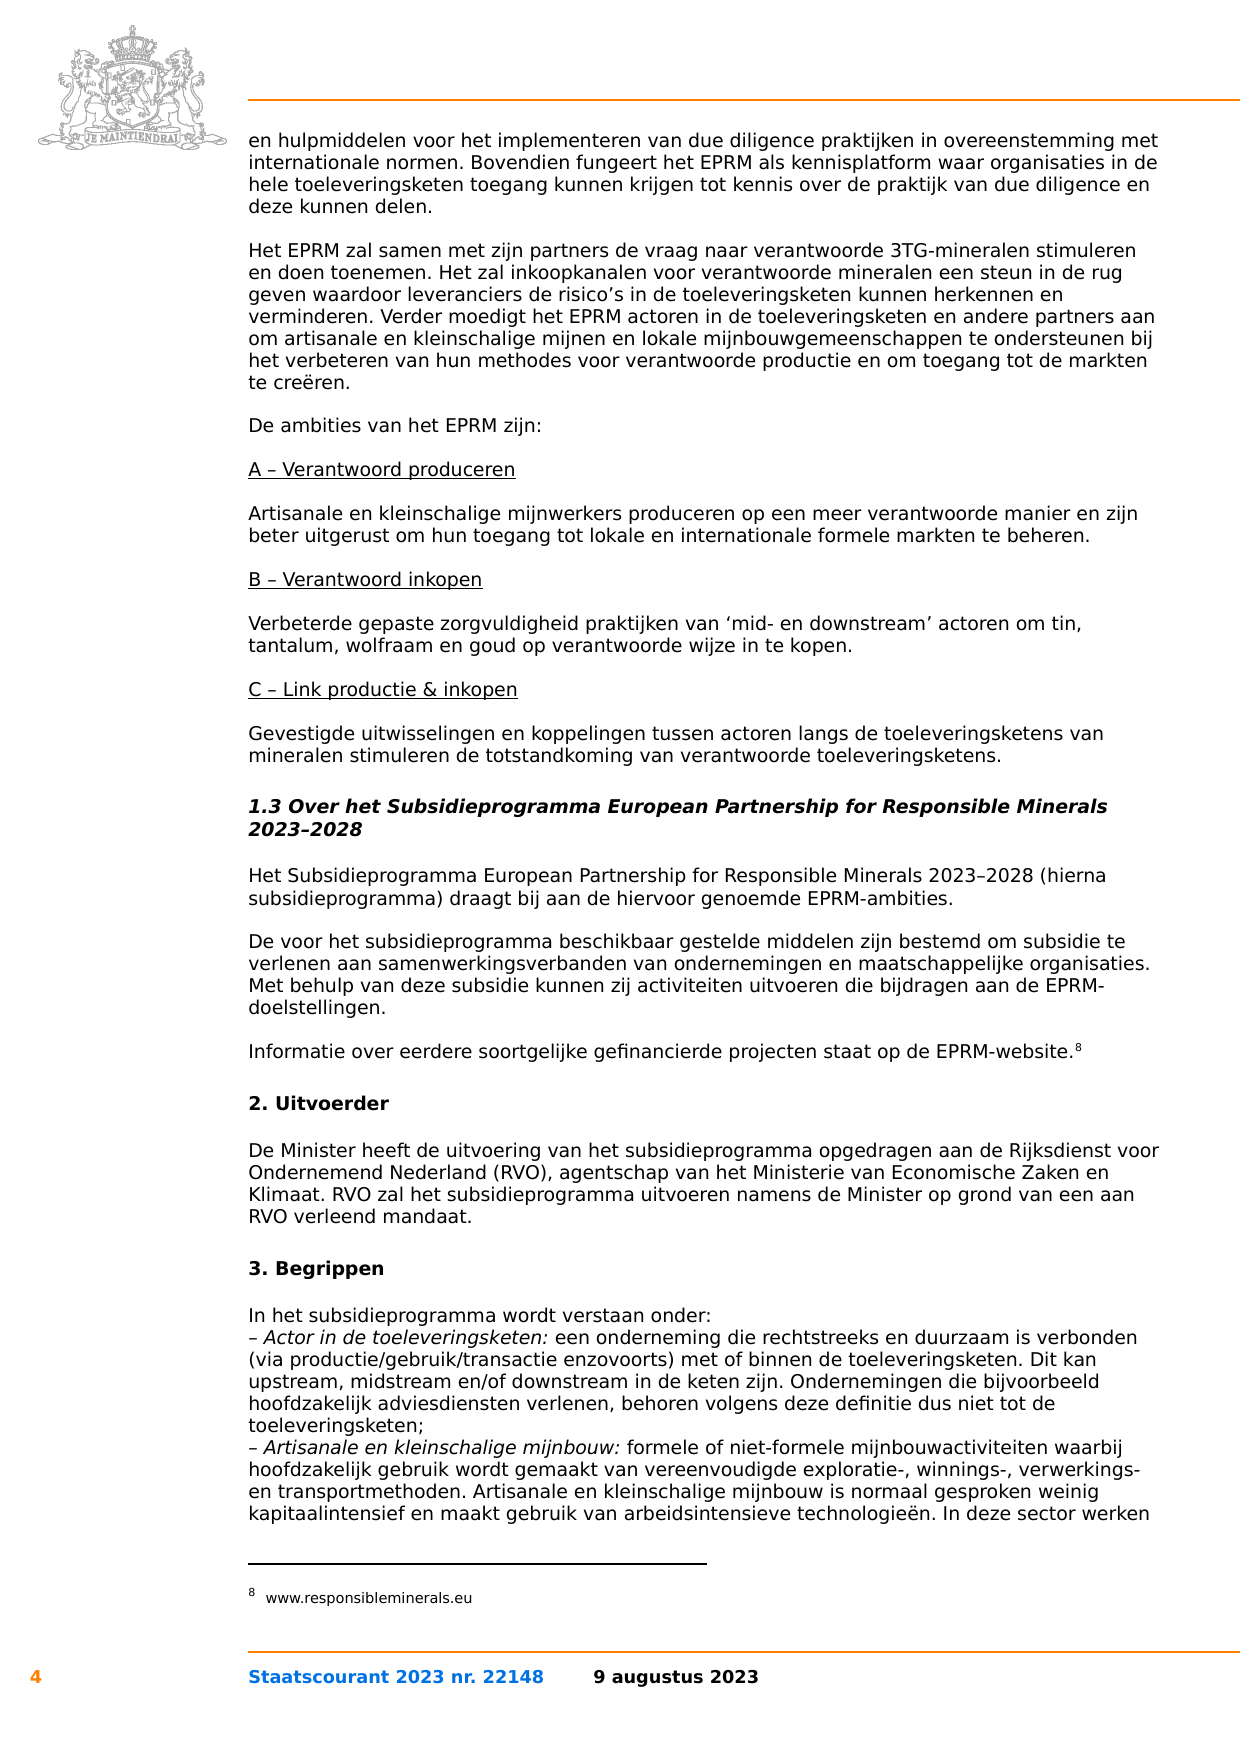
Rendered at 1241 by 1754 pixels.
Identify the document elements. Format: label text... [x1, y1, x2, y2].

text Artisanale en kleinschalige mijnwerkers produceren op een meer verantwoorde manier en zijn beter uitgerust om hun toegang tot lokale en internationale formele markten te beheren. [248, 503, 1163, 547]
subtitle 2. Uitvoerder [248, 1093, 1163, 1115]
subtitle A – Verantwoord produceren [248, 459, 1163, 481]
picture [38, 25, 227, 150]
text De ambities van het EPRM zijn: [248, 415, 1163, 437]
text Informatie over eerdere soortgelijke gefinancierde projecten staat op de EPRM-website. [248, 1041, 1163, 1063]
subtitle 1.3 Over het Subsidieprogramma European Partnership for Responsible Minerals 2023–2028 [248, 796, 1163, 840]
text Verbeterde gepaste zorgvuldigheid praktijken van ‘mid- en downstream’ actoren om tin, tantalum, wolfraam en goud op verantwoorde wijze in te kopen. [248, 613, 1163, 657]
text De voor het subsidieprogramma beschikbaar gestelde middelen zijn bestemd om subsidie te verlenen aan samenwerkingsverbanden van ondernemingen en maatschappelijke organisaties. Met behulp van deze subsidie kunnen zij activiteiten uitvoeren die bijdragen aan de EPRM-doelstellingen. [248, 931, 1163, 1019]
text – Actor in de toeleveringsketen: een onderneming die rechtstreeks en duurzaam is verbonden (via productie/gebruik/transactie enzovoorts) met of binnen de toeleveringsketen. Dit kan upstream, midstream en/of downstream in de keten zijn. Ondernemingen die bijvoorbeeld hoofdzakelijk adviesdiensten verlenen, behoren volgens deze definitie dus niet tot de toeleveringsketen; [248, 1327, 1163, 1437]
subtitle 3. Begrippen [248, 1258, 1163, 1280]
text – Artisanale en kleinschalige mijnbouw: formele of niet-formele mijnbouwactiviteiten waarbij hoofdzakelijk gebruik wordt gemaakt van vereenvoudigde exploratie-, winnings-, verwerkings- en transportmethoden. Artisanale en kleinschalige mijnbouw is normaal gesproken weinig kapitaalintensief en maakt gebruik van arbeidsintensieve technologieën. In deze sector werken [248, 1437, 1163, 1525]
text De Minister heeft de uitvoering van het subsidieprogramma opgedragen aan de Rijksdienst voor Ondernemend Nederland (RVO), agentschap van het Ministerie van Economische Zaken en Klimaat. RVO zal het subsidieprogramma uitvoeren namens de Minister op grond van een aan RVO verleend mandaat. [248, 1140, 1163, 1228]
text www.responsibleminerals.eu [248, 1586, 1163, 1608]
subtitle B – Verantwoord inkopen [248, 569, 1163, 591]
text Het EPRM zal samen met zijn partners de vraag naar verantwoorde 3TG-mineralen stimuleren en doen toenemen. Het zal inkoopkanalen voor verantwoorde mineralen een steun in de rug geven waardoor leveranciers de risico’s in de toeleveringsketen kunnen herkennen en verminderen. Verder moedigt het EPRM actoren in de toeleveringsketen en andere partners aan om artisanale en kleinschalige mijnen en lokale mijnbouwgemeenschappen te ondersteunen bij het verbeteren van hun methodes voor verantwoorde productie en om toegang tot de markten te creëren. [248, 240, 1163, 393]
text Het Subsidieprogramma European Partnership for Responsible Minerals 2023–2028 (hierna subsidieprogramma) draagt bij aan de hiervoor genoemde EPRM-ambities. [248, 865, 1163, 909]
text In het subsidieprogramma wordt verstaan onder: [248, 1305, 1163, 1327]
text Gevestigde uitwisselingen en koppelingen tussen actoren langs de toeleveringsketens van mineralen stimuleren de totstandkoming van verantwoorde toeleveringsketens. [248, 722, 1163, 766]
text en hulpmiddelen voor het implementeren van due diligence praktijken in overeenstemming met internationale normen. Bovendien fungeert het EPRM als kennisplatform waar organisaties in de hele toeleveringsketen toegang kunnen krijgen tot kennis over de praktijk van due diligence en deze kunnen delen. [248, 130, 1163, 218]
subtitle C – Link productie & inkopen [248, 679, 1163, 701]
